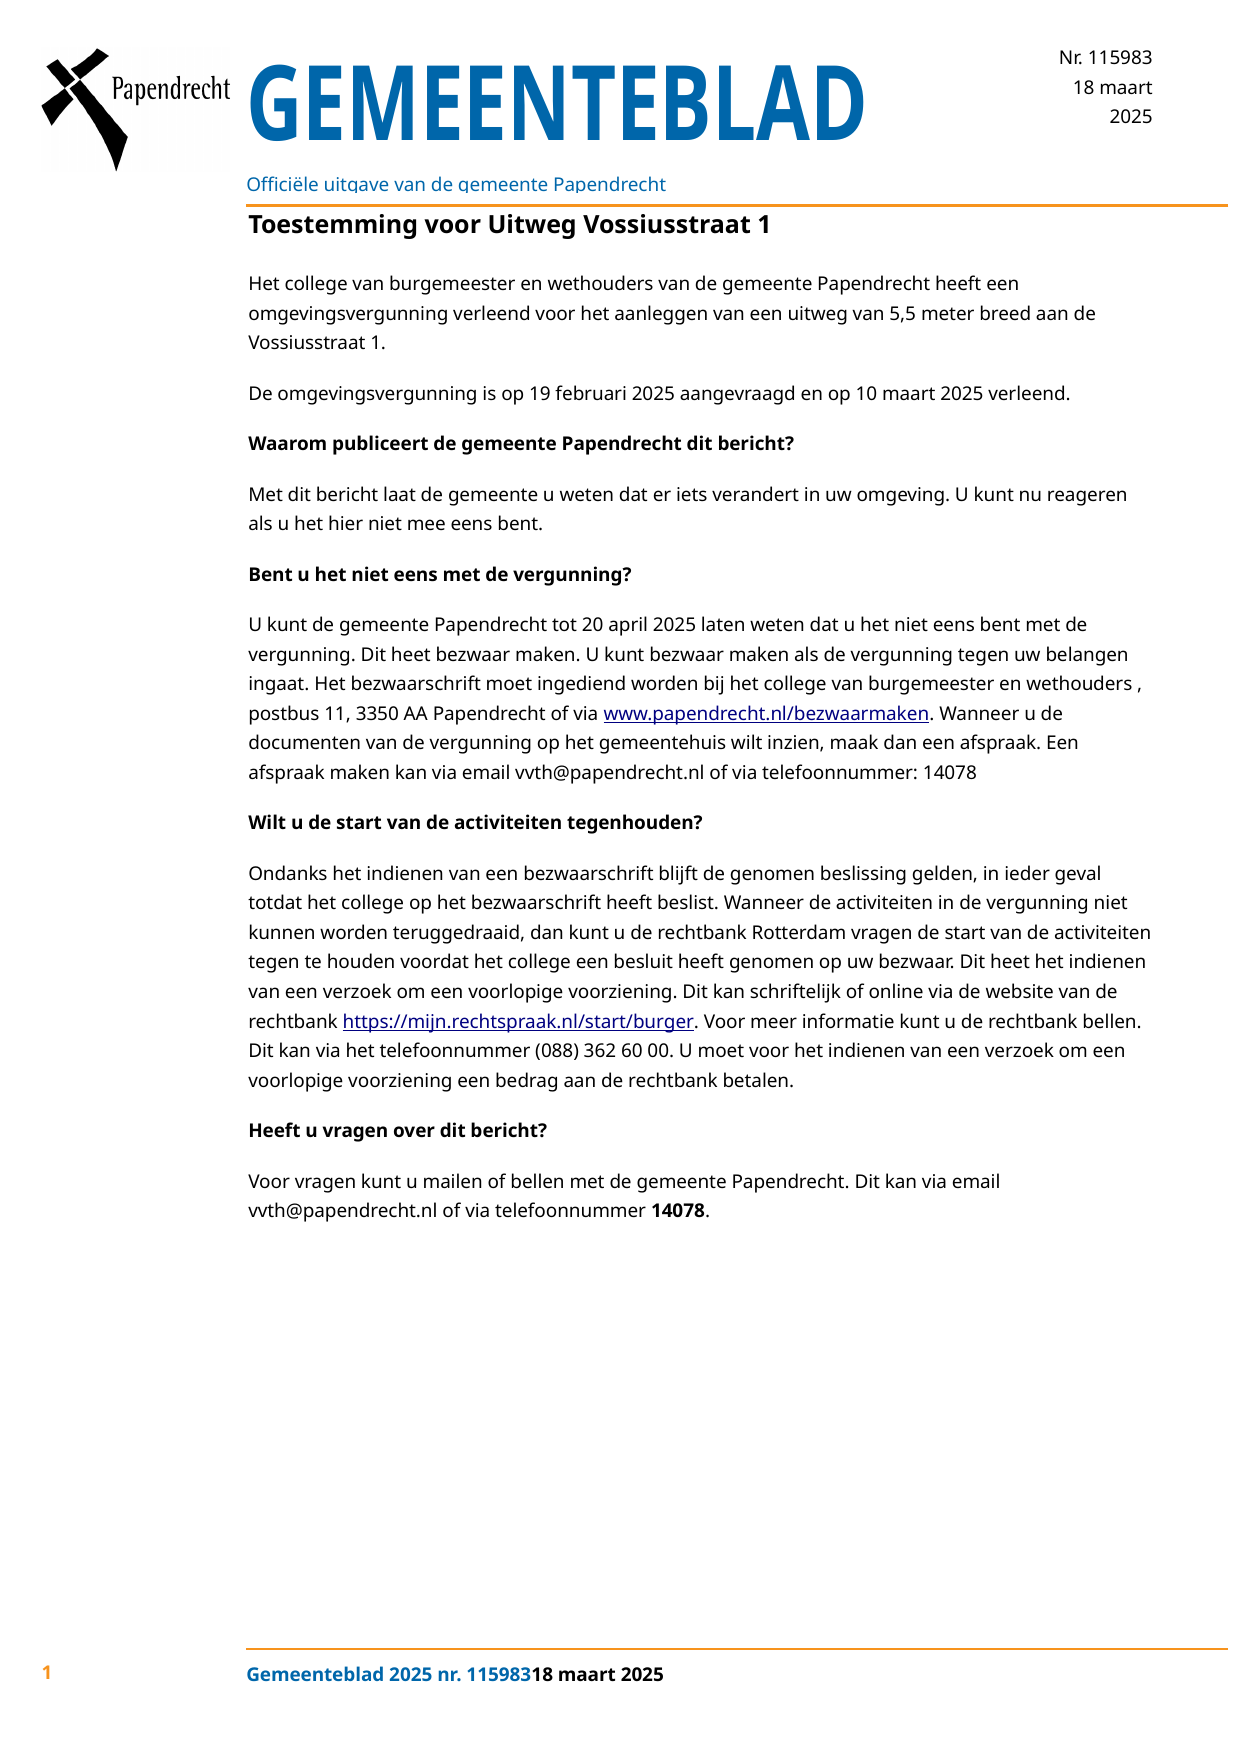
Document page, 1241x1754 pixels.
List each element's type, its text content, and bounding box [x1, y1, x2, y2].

text Wilt u de start van de activiteiten tegenhouden? [248, 809, 1152, 835]
text Voor vragen kunt u mailen of bellen met de gemeente Papendrecht. Dit kan via email vvth@papendrecht.nl of via telefoonnummer 14078. [248, 1168, 1152, 1223]
text De omgevingsvergunning is op 19 februari 2025 aangevraagd en op 10 maart 2025 verleend. [248, 380, 1152, 406]
text Het college van burgemeester en wethouders van de gemeente Papendrecht heeft een omgevingsvergunning verleend voor het aanleggen van een uitweg van 5,5 meter breed aan de Vossiusstraat 1. [248, 270, 1152, 355]
text Waarom publiceert de gemeente Papendrecht dit bericht? [248, 430, 1152, 456]
text Met dit bericht laat de gemeente u weten dat er iets verandert in uw omgeving. U kunt nu reageren als u het hier niet mee eens bent. [248, 481, 1152, 536]
picture [41, 47, 231, 172]
text Heeft u vragen over dit bericht? [248, 1117, 1152, 1143]
text Ondanks het indienen van een bezwaarschrift blijft de genomen beslissing gelden, in ieder geval totdat het college op het bezwaarschrift heeft beslist. Wanneer de activiteiten in de vergunning niet kunnen worden teruggedraaid, dan kunt u de rechtbank Rotterdam vragen de start van de activiteiten tegen te houden voordat het college een besluit heeft genomen op uw bezwaar. Dit heet het indienen van een verzoek om een voorlopige voorziening. Dit kan schriftelijk of online via de website van de rechtbank https://mijn.rechtspraak.nl/start/burger. Voor meer informatie kunt u de rechtbank bellen. Dit kan via het telefoonnummer (088) 362 60 00. U moet voor het indienen van een verzoek om een voorlopige voorziening een bedrag aan de rechtbank betalen. [248, 860, 1152, 1093]
text Toestemming voor Uitweg Vossiusstraat 1 [248, 207, 1152, 241]
text Bent u het niet eens met de vergunning? [248, 561, 1152, 586]
text U kunt de gemeente Papendrecht tot 20 april 2025 laten weten dat u het niet eens bent met de vergunning. Dit heet bezwaar maken. U kunt bezwaar maken als de vergunning tegen uw belangen ingaat. Het bezwaarschrift moet ingediend worden bij het college van burgemeester en wethouders , postbus 11, 3350 AA Papendrecht of via www.papendrecht.nl/bezwaarmaken. Wanneer u de documenten van de vergunning op het gemeentehuis wilt inzien, maak dan een afspraak. Een afspraak maken kan via email vvth@papendrecht.nl of via telefoonnummer: 14078 [248, 611, 1152, 785]
